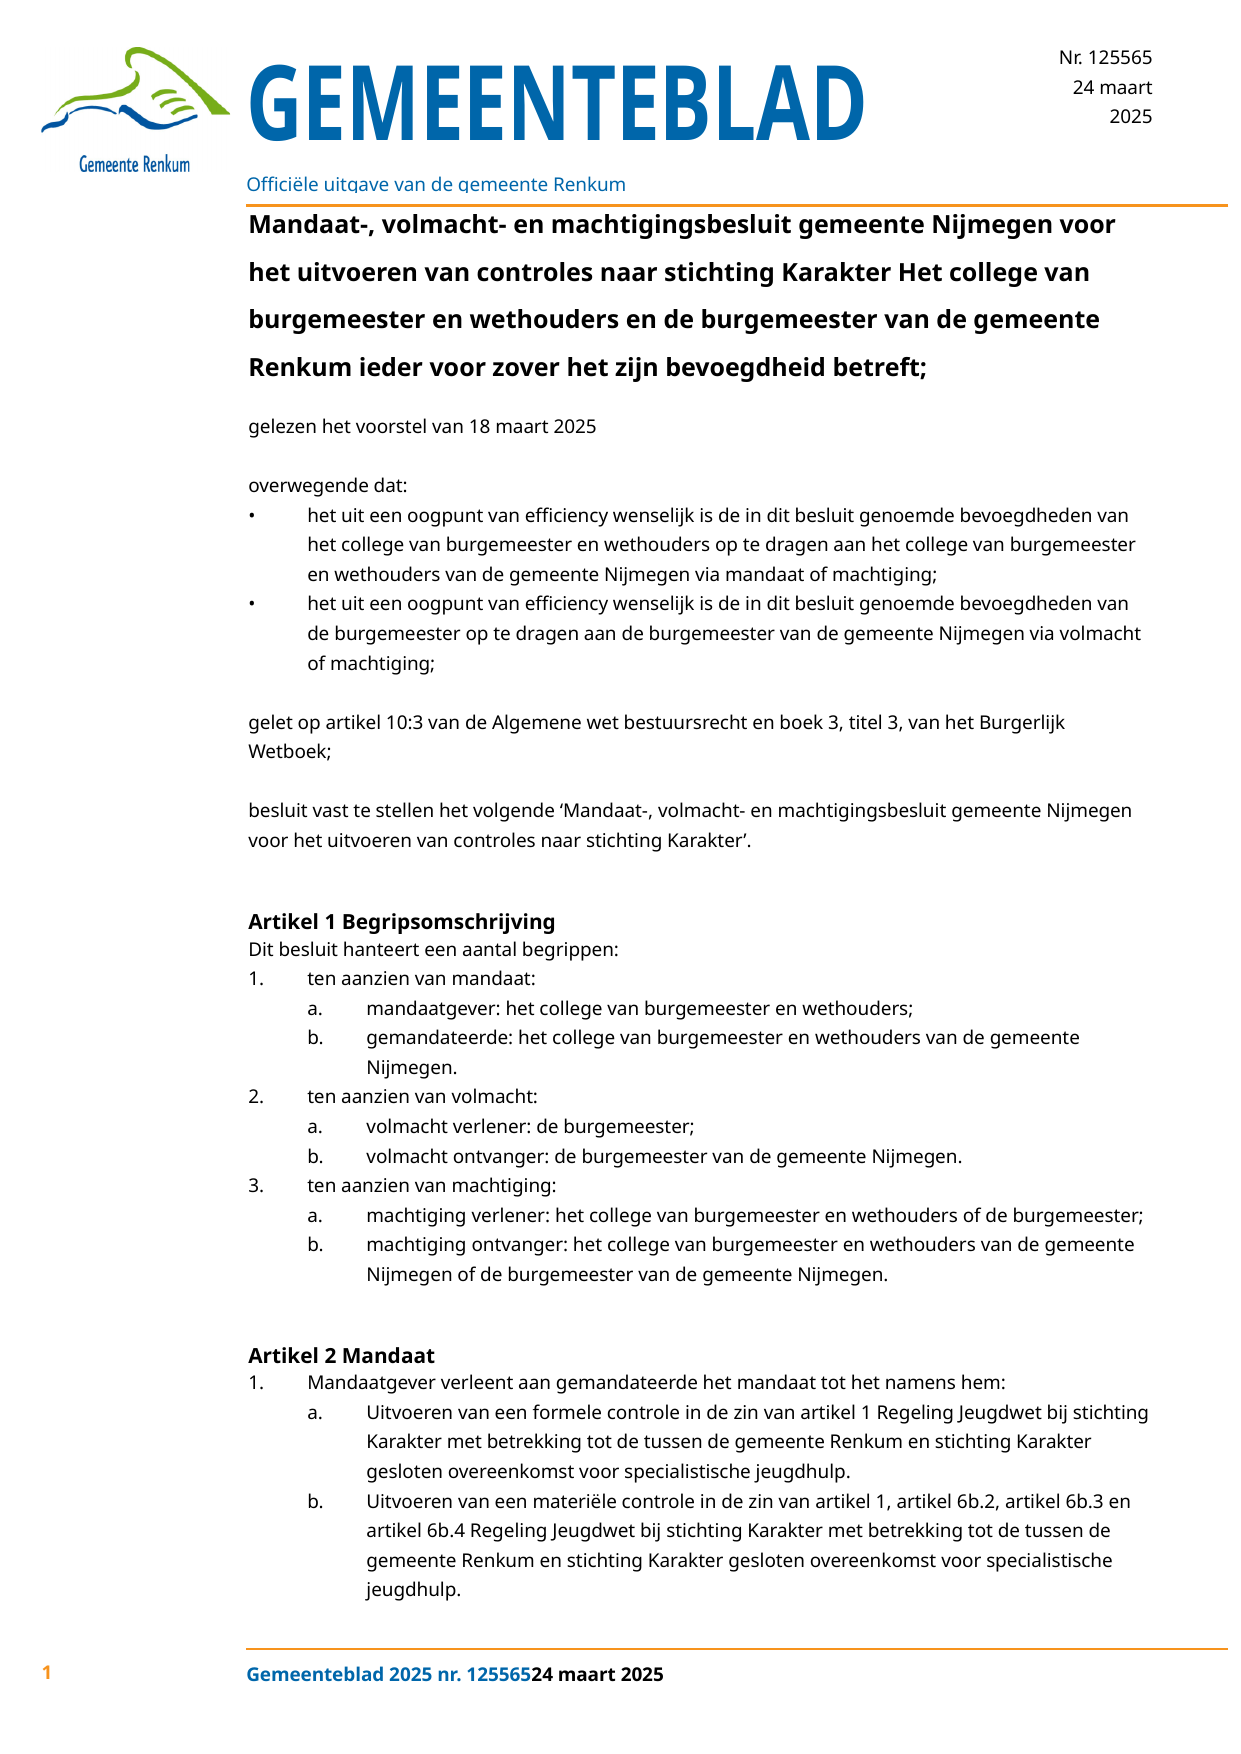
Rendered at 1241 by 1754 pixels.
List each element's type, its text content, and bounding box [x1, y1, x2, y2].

picture [41, 47, 231, 172]
text gelezen het voorstel van 18 maart 2025 [248, 413, 1152, 439]
text Mandaat-, volmacht- en machtigingsbesluit gemeente Nijmegen voor het uitvoeren van controles naar stichting Karakter Het college van burgemeester en wethouders en de burgemeester van de gemeente Renkum ieder voor zover het zijn bevoegdheid betreft; [248, 207, 1152, 384]
text gelet op artikel 10:3 van de Algemene wet bestuursrecht en boek 3, titel 3, van het Burgerlijk Wetboek; [248, 709, 1152, 764]
text Dit besluit hanteert een aantal begrippen: [248, 936, 1152, 961]
list machtiging ontvanger: het college van burgemeester en wethouders van de gemeente Nijmegen of de burgemeester van de gemeente Nijmegen. [307, 1232, 1152, 1287]
text overwegende dat: [248, 472, 1152, 498]
list het uit een oogpunt van efficiency wenselijk is de in dit besluit genoemde bevoegdheden van het college van burgemeester en wethouders op te dragen aan het college van burgemeester en wethouders van de gemeente Nijmegen via mandaat of machtiging; [248, 502, 1152, 587]
list het uit een oogpunt van efficiency wenselijk is de in dit besluit genoemde bevoegdheden van de burgemeester op te dragen aan de burgemeester van de gemeente Nijmegen via volmacht of machtiging; [248, 591, 1152, 676]
list ten aanzien van volmacht: [248, 1084, 1152, 1109]
text Artikel 2 Mandaat [248, 1341, 1152, 1369]
text Artikel 1 Begripsomschrijving [248, 907, 1152, 936]
list gemandateerde: het college van burgemeester en wethouders van de gemeente Nijmegen. [307, 1024, 1152, 1080]
list ten aanzien van machtiging: [248, 1172, 1152, 1198]
list Mandaatgever verleent aan gemandateerde het mandaat tot het namens hem: [248, 1369, 1152, 1395]
list mandaatgever: het college van burgemeester en wethouders; [307, 995, 1152, 1021]
text besluit vast te stellen het volgende ‘Mandaat-, volmacht- en machtigingsbesluit gemeente Nijmegen voor het uitvoeren van controles naar stichting Karakter’. [248, 798, 1152, 853]
list volmacht ontvanger: de burgemeester van de gemeente Nijmegen. [307, 1143, 1152, 1168]
list Uitvoeren van een materiële controle in de zin van artikel 1, artikel 6b.2, artikel 6b.3 en artikel 6b.4 Regeling Jeugdwet bij stichting Karakter met betrekking tot de tussen de gemeente Renkum en stichting Karakter gesloten overeenkomst voor specialistische jeugdhulp. [307, 1488, 1152, 1602]
list ten aanzien van mandaat: [248, 965, 1152, 991]
list Uitvoeren van een formele controle in de zin van artikel 1 Regeling Jeugdwet bij stichting Karakter met betrekking tot de tussen de gemeente Renkum en stichting Karakter gesloten overeenkomst voor specialistische jeugdhulp. [307, 1399, 1152, 1484]
list volmacht verlener: de burgemeester; [307, 1113, 1152, 1139]
list machtiging verlener: het college van burgemeester en wethouders of de burgemeester; [307, 1202, 1152, 1228]
